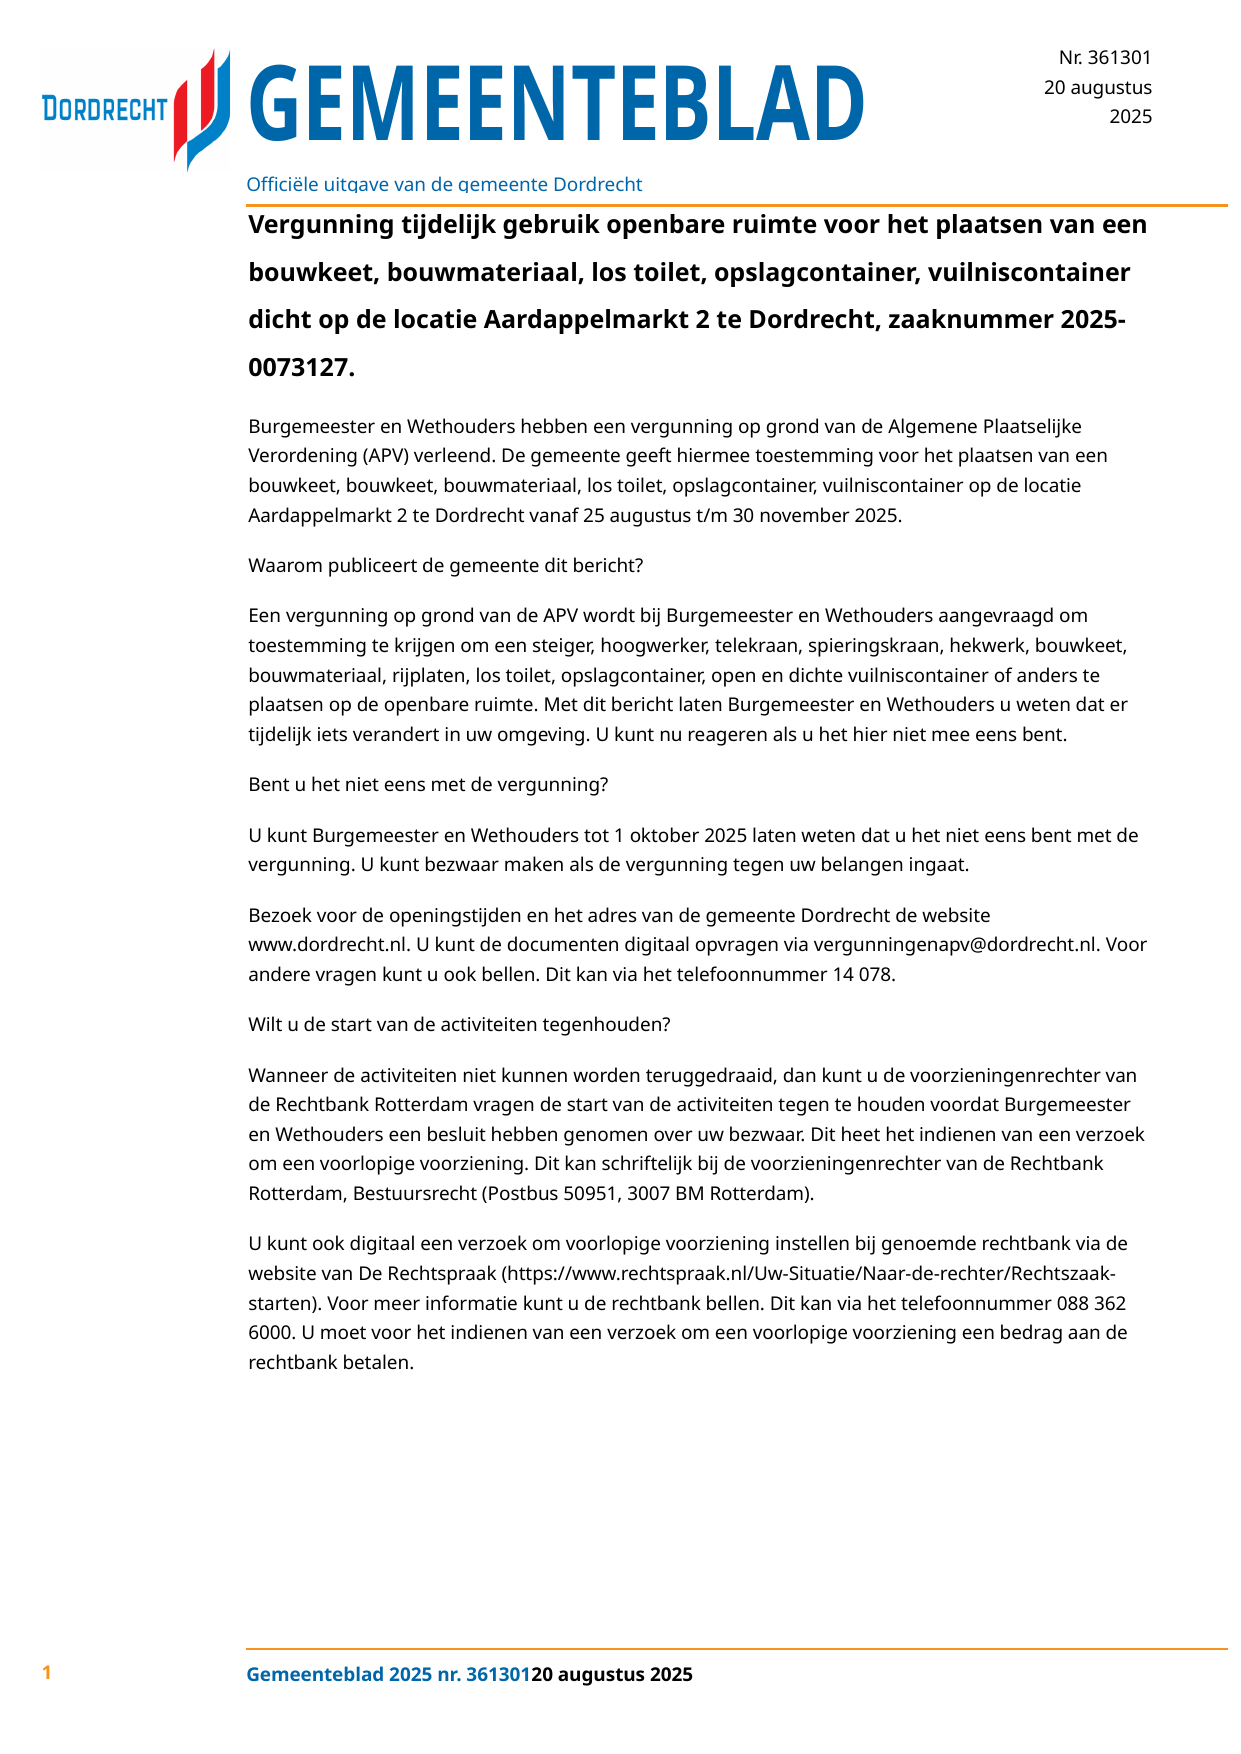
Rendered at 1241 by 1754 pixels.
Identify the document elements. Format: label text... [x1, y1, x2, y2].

text U kunt ook digitaal een verzoek om voorlopige voorziening instellen bij genoemde rechtbank via de website van De Rechtspraak (https://www.rechtspraak.nl/Uw-Situatie/Naar-de-rechter/Rechtszaak-starten). Voor meer informatie kunt u de rechtbank bellen. Dit kan via het telefoonnummer 088 362 6000. U moet voor het indienen van een verzoek om een voorlopige voorziening een bedrag aan de rechtbank betalen. [248, 1231, 1152, 1375]
text U kunt Burgemeester en Wethouders tot 1 oktober 2025 laten weten dat u het niet eens bent met de vergunning. U kunt bezwaar maken als de vergunning tegen uw belangen ingaat. [248, 822, 1152, 877]
text Wanneer de activiteiten niet kunnen worden teruggedraaid, dan kunt u de voorzieningenrechter van de Rechtbank Rotterdam vragen de start van de activiteiten tegen te houden voordat Burgemeester en Wethouders een besluit hebben genomen over uw bezwaar. Dit heet het indienen van een verzoek om een voorlopige voorziening. Dit kan schriftelijk bij de voorzieningenrechter van de Rechtbank Rotterdam, Bestuursrecht (Postbus 50951, 3007 BM Rotterdam). [248, 1062, 1152, 1206]
text Wilt u de start van de activiteiten tegenhouden? [248, 1011, 1152, 1037]
text Een vergunning op grond van de APV wordt bij Burgemeester en Wethouders aangevraagd om toestemming te krijgen om een steiger, hoogwerker, telekraan, spieringskraan, hekwerk, bouwkeet, bouwmateriaal, rijplaten, los toilet, opslagcontainer, open en dichte vuilniscontainer of anders te plaatsen op de openbare ruimte. Met dit bericht laten Burgemeester en Wethouders u weten dat er tijdelijk iets verandert in uw omgeving. U kunt nu reageren als u het hier niet mee eens bent. [248, 603, 1152, 747]
text Bent u het niet eens met de vergunning? [248, 771, 1152, 797]
text Vergunning tijdelijk gebruik openbare ruimte voor het plaatsen van een bouwkeet, bouwmateriaal, los toilet, opslagcontainer, vuilniscontainer dicht op de locatie Aardappelmarkt 2 te Dordrecht, zaaknummer 2025-0073127. [248, 207, 1152, 384]
picture [41, 47, 231, 172]
text Bezoek voor de openingstijden en het adres van de gemeente Dordrecht de website www.dordrecht.nl. U kunt de documenten digitaal opvragen via vergunningenapv@dordrecht.nl. Voor andere vragen kunt u ook bellen. Dit kan via het telefoonnummer 14 078. [248, 902, 1152, 987]
text Waarom publiceert de gemeente dit bericht? [248, 552, 1152, 578]
text Burgemeester en Wethouders hebben een vergunning op grond van de Algemene Plaatselijke Verordening (APV) verleend. De gemeente geeft hiermee toestemming voor het plaatsen van een bouwkeet, bouwkeet, bouwmateriaal, los toilet, opslagcontainer, vuilniscontainer op de locatie Aardappelmarkt 2 te Dordrecht vanaf 25 augustus t/m 30 november 2025. [248, 413, 1152, 528]
